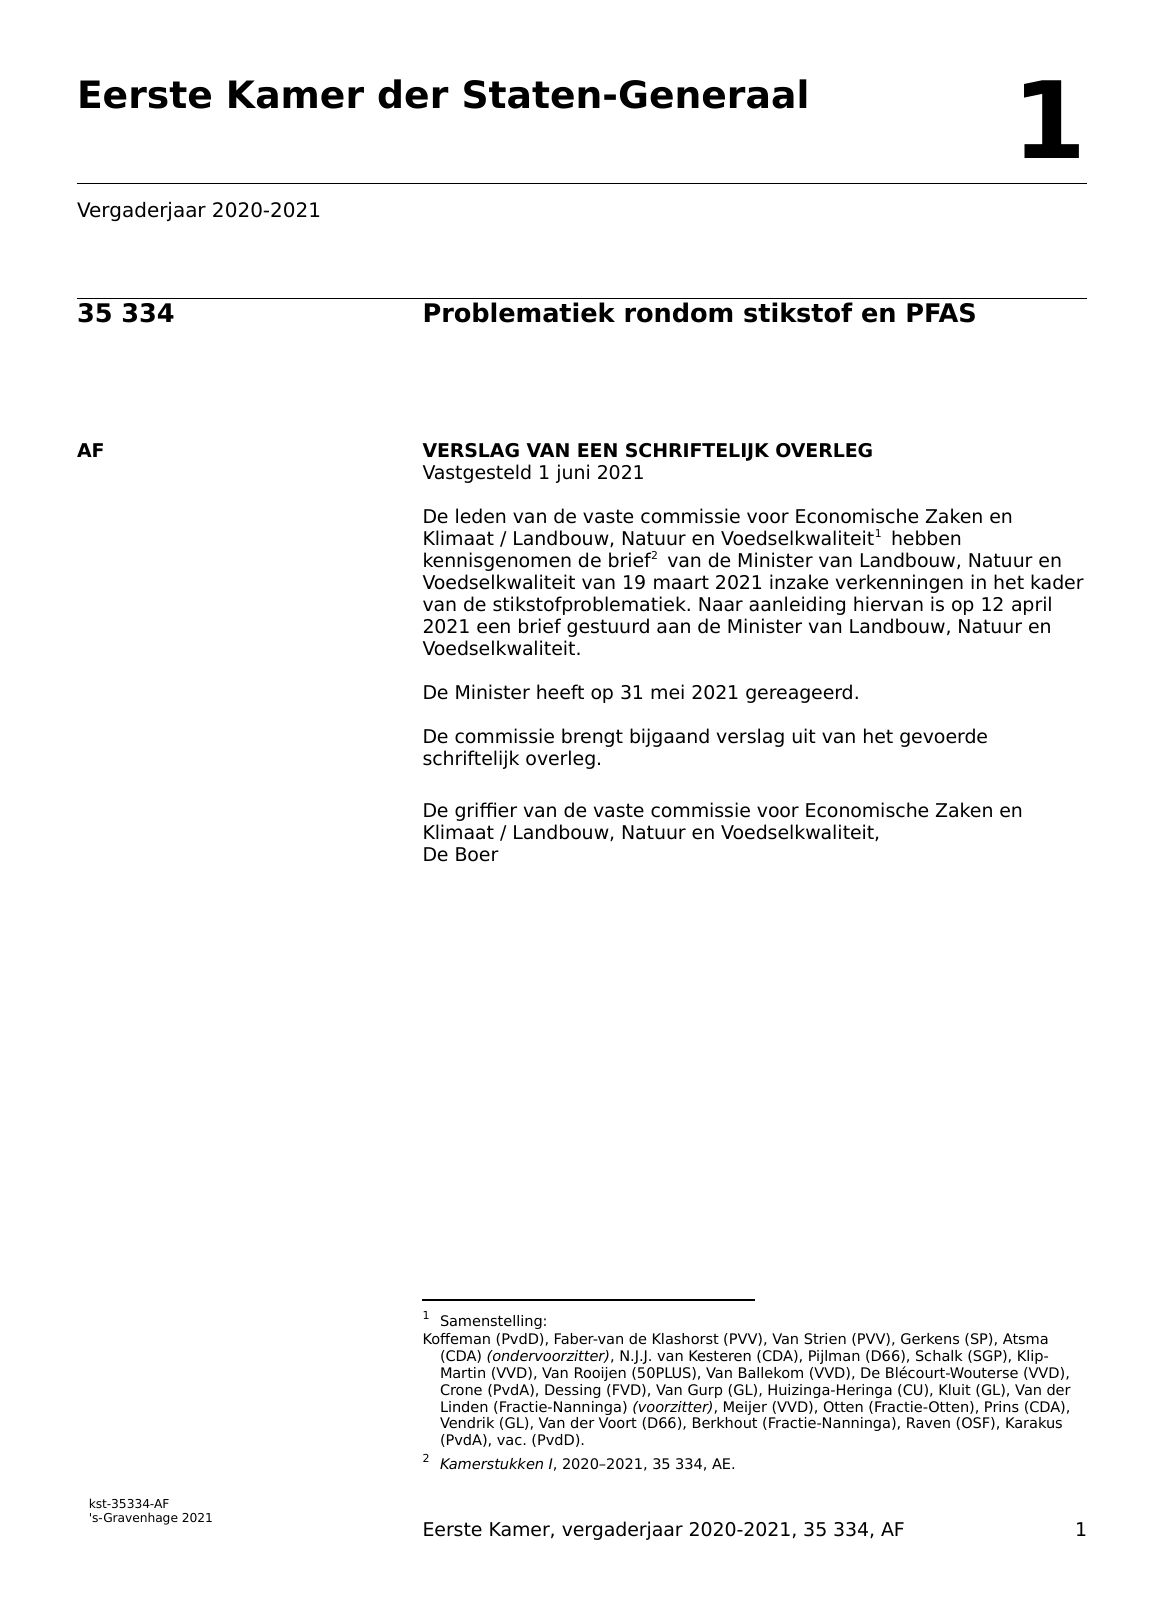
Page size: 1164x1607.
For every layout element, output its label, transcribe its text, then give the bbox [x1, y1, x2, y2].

text 's-Gravenhage 2021 [88, 1511, 323, 1525]
text De leden van de vaste commissie voor Economische Zaken en Klimaat / Landbouw, Natuur en Voedselkwaliteit hebben kennisgenomen de brief van de Minister van Landbouw, Natuur en Voedselkwaliteit van 19 maart 2021 inzake verkenningen in het kader van de stikstofproblematiek. Naar aanleiding hiervan is op 12 april 2021 een brief gestuurd aan de Minister van Landbouw, Natuur en Voedselkwaliteit. [422, 506, 1087, 660]
text Kamerstukken I, 2020–2021, 35 334, AE. [422, 1452, 1087, 1474]
text Vastgesteld 1 juni 2021 [422, 462, 1087, 484]
text De griffier van de vaste commissie voor Economische Zaken en Klimaat / Landbouw, Natuur en Voedselkwaliteit, De Boer [422, 800, 1087, 866]
text De commissie brengt bijgaand verslag uit van het gevoerde schriftelijk overleg. [422, 726, 1087, 770]
table_header Eerste Kamer der Staten-Generaal [77, 59, 886, 183]
text Koffeman (PvdD), Faber-van de Klashorst (PVV), Van Strien (PVV), Gerkens (SP), Atsma (CDA) (ondervoorzitter), N.J.J. van Kesteren (CDA), Pijlman (D66), Schalk (SGP), Klip-Martin (VVD), Van Rooijen (50PLUS), Van Ballekom (VVD), De Blécourt-Wouterse (VVD), Crone (PvdA), Dessing (FVD), Van Gurp (GL), Huizinga-Heringa (CU), Kluit (GL), Van der Linden (Fractie-Nanninga) (voorzitter), Meijer (VVD), Otten (Fractie-Otten), Prins (CDA), Vendrik (GL), Van der Voort (D66), Berkhout (Fractie-Nanninga), Raven (OSF), Karakus (PvdA), vac. (PvdD). [422, 1331, 1087, 1449]
text kst-35334-AF [88, 1497, 323, 1511]
subtitle AF VERSLAG VAN EEN SCHRIFTELIJK OVERLEG [77, 440, 1087, 462]
table_header 1 [886, 59, 1087, 183]
text De Minister heeft op 31 mei 2021 gereageerd. [422, 682, 1087, 704]
subtitle 35 334 Problematiek rondom stikstof en PFAS [77, 299, 1087, 329]
table_cell Vergaderjaar 2020-2021 [77, 184, 1087, 298]
text Samenstelling: [422, 1309, 1087, 1331]
